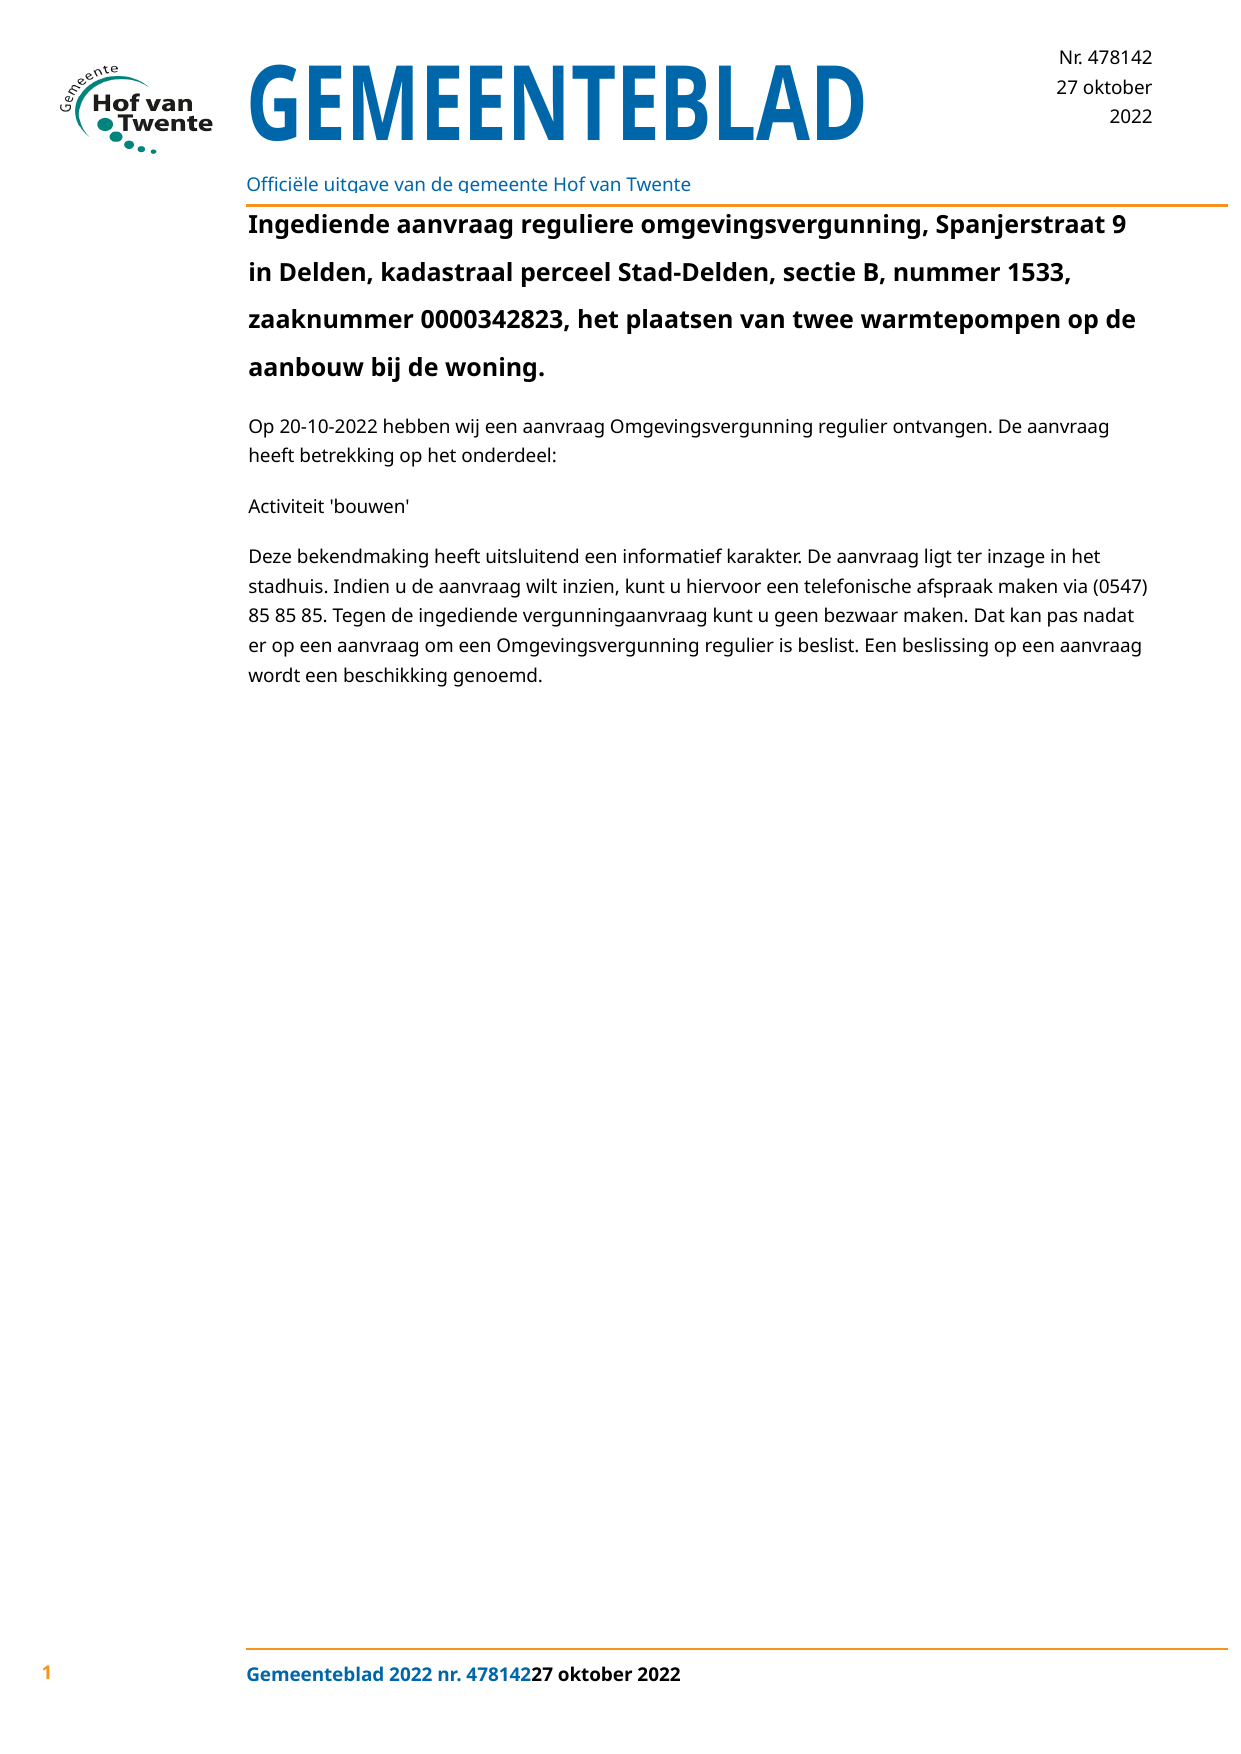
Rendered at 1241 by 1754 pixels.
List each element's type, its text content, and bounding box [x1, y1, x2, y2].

text Deze bekendmaking heeft uitsluitend een informatief karakter. De aanvraag ligt ter inzage in het stadhuis. Indien u de aanvraag wilt inzien, kunt u hiervoor een telefonische afspraak maken via (0547) 85 85 85. Tegen de ingediende vergunningaanvraag kunt u geen bezwaar maken. Dat kan pas nadat er op een aanvraag om een Omgevingsvergunning regulier is beslist. Een beslissing op een aanvraag wordt een beschikking genoemd. [248, 543, 1152, 688]
text Op 20-10-2022 hebben wij een aanvraag Omgevingsvergunning regulier ontvangen. De aanvraag heeft betrekking op het onderdeel: [248, 413, 1152, 468]
text Activiteit 'bouwen' [248, 493, 1152, 519]
picture [41, 47, 231, 172]
text Ingediende aanvraag reguliere omgevingsvergunning, Spanjerstraat 9 in Delden, kadastraal perceel Stad-Delden, sectie B, nummer 1533, zaaknummer 0000342823, het plaatsen van twee warmtepompen op de aanbouw bij de woning. [248, 207, 1152, 384]
